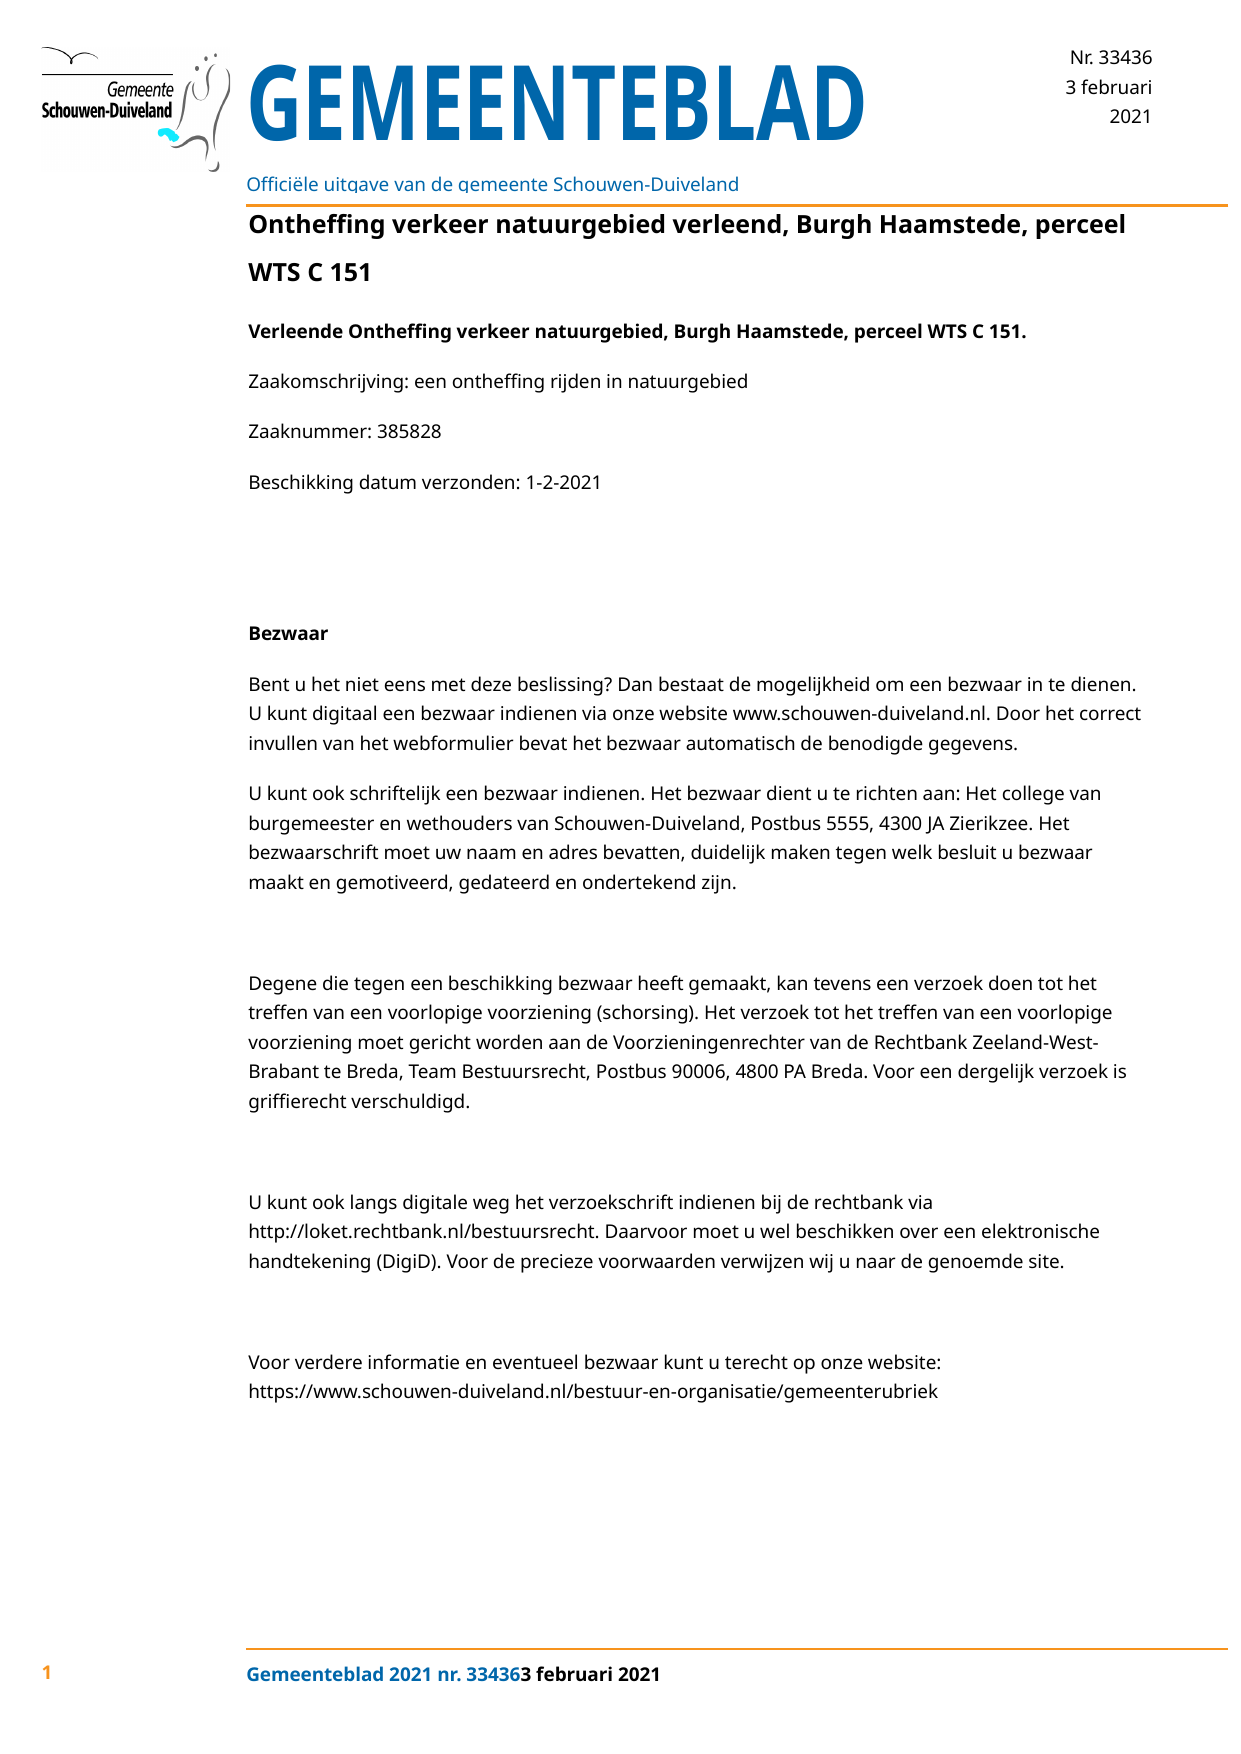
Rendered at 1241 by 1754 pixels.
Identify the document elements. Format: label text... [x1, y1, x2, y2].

text Verleende Ontheffing verkeer natuurgebied, Burgh Haamstede, perceel WTS C 151. [248, 318, 1152, 344]
text Bent u het niet eens met deze beslissing? Dan bestaat de mogelijkheid om een bezwaar in te dienen. U kunt digitaal een bezwaar indienen via onze website www.schouwen-duiveland.nl. Door het correct invullen van het webformulier bevat het bezwaar automatisch de benodigde gegevens. [248, 671, 1152, 756]
text Ontheffing verkeer natuurgebied verleend, Burgh Haamstede, perceel WTS C 151 [248, 207, 1152, 288]
text Bezwaar [248, 620, 1152, 646]
text U kunt ook langs digitale weg het verzoekschrift indienen bij de rechtbank via http://loket.rechtbank.nl/bestuursrecht. Daarvoor moet u wel beschikken over een elektronische handtekening (DigiD). Voor de precieze voorwaarden verwijzen wij u naar de genoemde site. [248, 1189, 1152, 1274]
picture [41, 47, 231, 172]
text Voor verdere informatie en eventueel bezwaar kunt u terecht op onze website: https://www.schouwen-duiveland.nl/bestuur-en-organisatie/gemeenterubriek [248, 1349, 1152, 1404]
text Zaaknummer: 385828 [248, 419, 1152, 444]
text Degene die tegen een beschikking bezwaar heeft gemaakt, kan tevens een verzoek doen tot het treffen van een voorlopige voorziening (schorsing). Het verzoek tot het treffen van een voorlopige voorziening moet gericht worden aan de Voorzieningenrechter van de Rechtbank Zeeland-West-Brabant te Breda, Team Bestuursrecht, Postbus 90006, 4800 PA Breda. Voor een dergelijk verzoek is griffierecht verschuldigd. [248, 970, 1152, 1114]
text Beschikking datum verzonden: 1-2-2021 [248, 469, 1152, 495]
text U kunt ook schriftelijk een bezwaar indienen. Het bezwaar dient u te richten aan: Het college van burgemeester en wethouders van Schouwen-Duiveland, Postbus 5555, 4300 JA Zierikzee. Het bezwaarschrift moet uw naam en adres bevatten, duidelijk maken tegen welk besluit u bezwaar maakt en gemotiveerd, gedateerd en ondertekend zijn. [248, 780, 1152, 895]
text Zaakomschrijving: een ontheffing rijden in natuurgebied [248, 368, 1152, 394]
